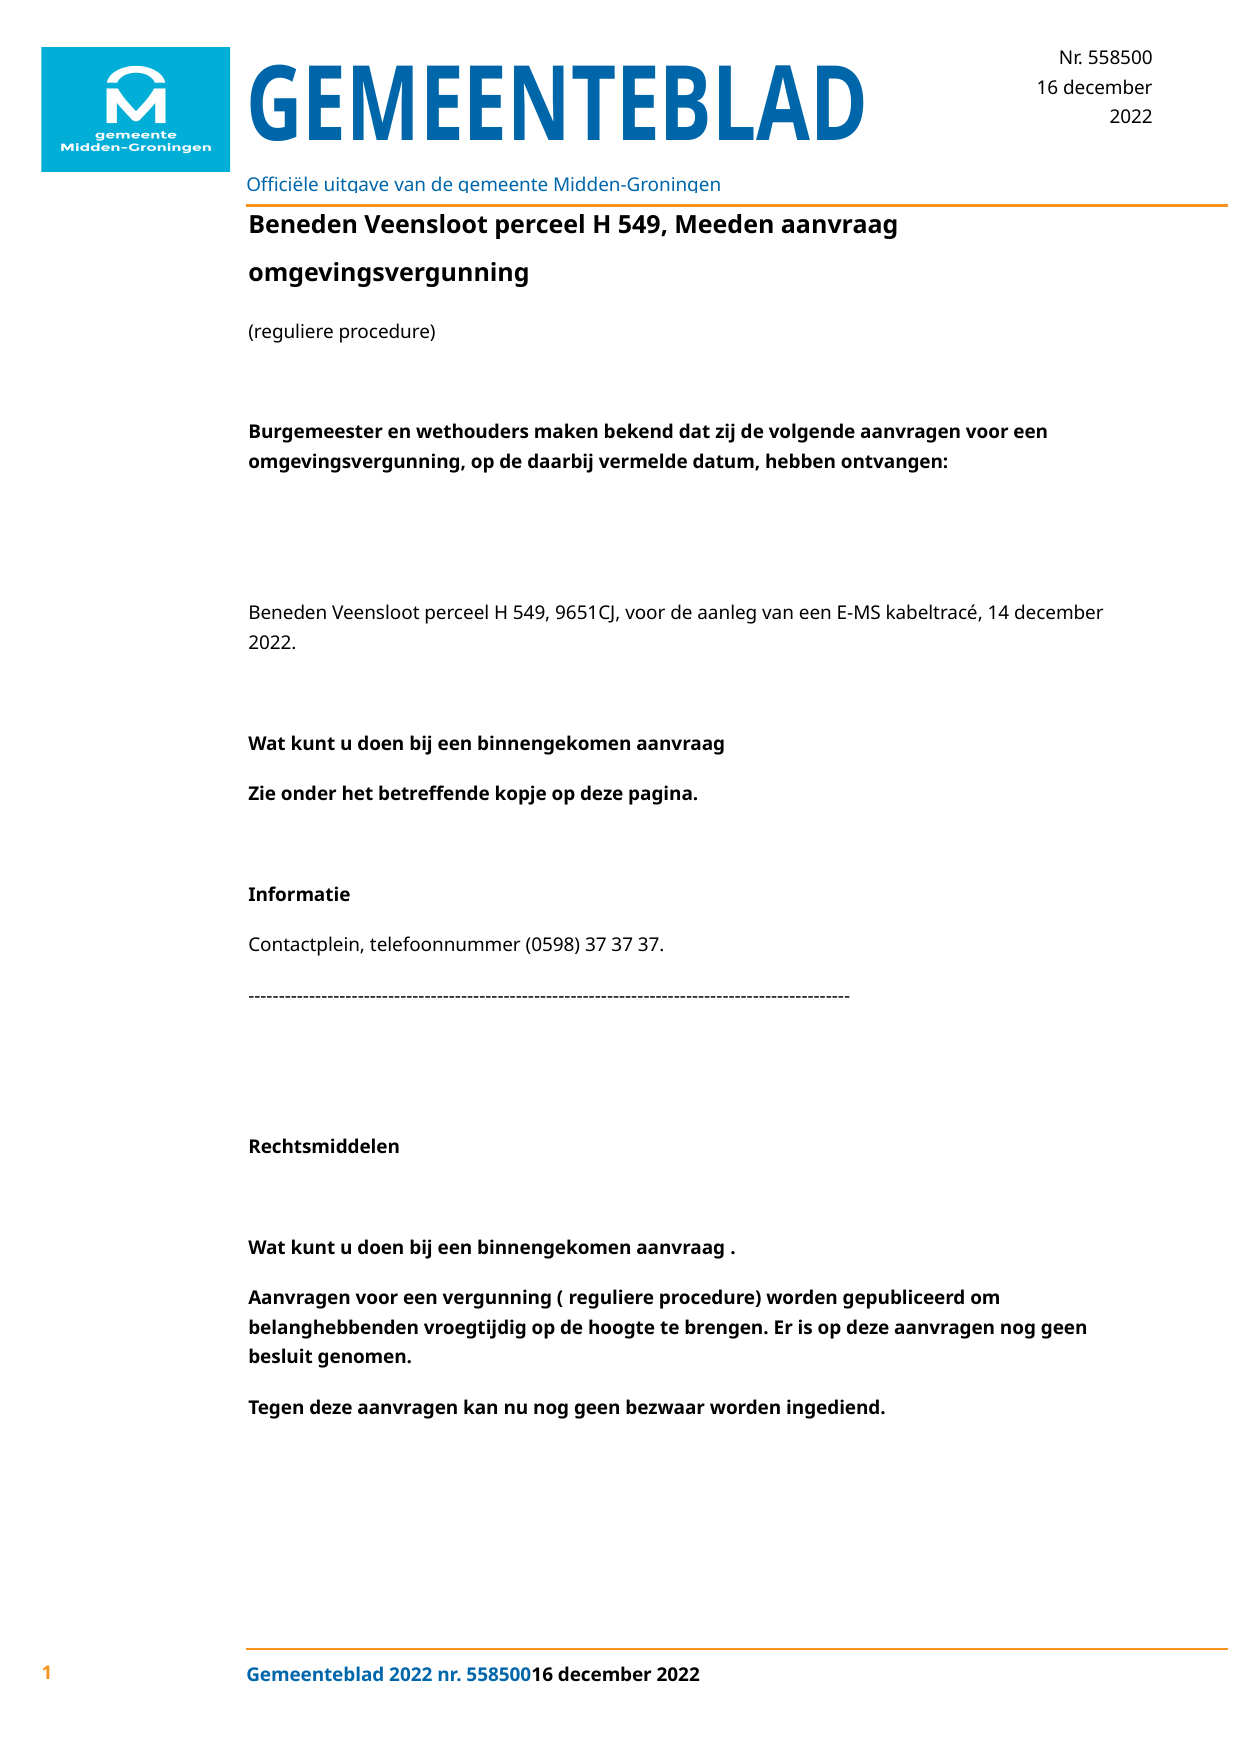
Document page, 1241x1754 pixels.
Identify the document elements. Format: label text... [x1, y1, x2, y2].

picture [108, 66, 164, 82]
picture [184, 146, 190, 153]
text Tegen deze aanvragen kan nu nog geen bezwaar worden ingediend. [248, 1394, 1152, 1420]
text Zie onder het betreffende kopje op deze pagina. [248, 780, 1152, 806]
picture [107, 89, 165, 122]
text Contactplein, telefoonnummer (0598) 37 37 37. [248, 932, 1152, 957]
text Wat kunt u doen bij een binnengekomen aanvraag [248, 730, 1152, 756]
text Informatie [248, 881, 1152, 907]
text Beneden Veensloot perceel H 549, 9651CJ, voor de aanleg van een E-MS kabeltracé, 14 december 2022. [248, 599, 1152, 655]
text Wat kunt u doen bij een binnengekomen aanvraag . [248, 1234, 1152, 1260]
text --------------------------------------------------------------------------------------------------- [248, 982, 1152, 1008]
text Aanvragen voor een vergunning ( reguliere procedure) worden gepubliceerd om belanghebbenden vroegtijdig op de hoogte te brengen. Er is op deze aanvragen nog geen besluit genomen. [248, 1284, 1152, 1369]
text Burgemeester en wethouders maken bekend dat zij de volgende aanvragen voor een omgevingsvergunning, op de daarbij vermelde datum, hebben ontvangen: [248, 419, 1152, 474]
text Beneden Veensloot perceel H 549, Meeden aanvraag omgevingsvergunning [248, 207, 1152, 288]
text Rechtsmiddelen [248, 1133, 1152, 1159]
text (reguliere procedure) [248, 318, 1152, 344]
